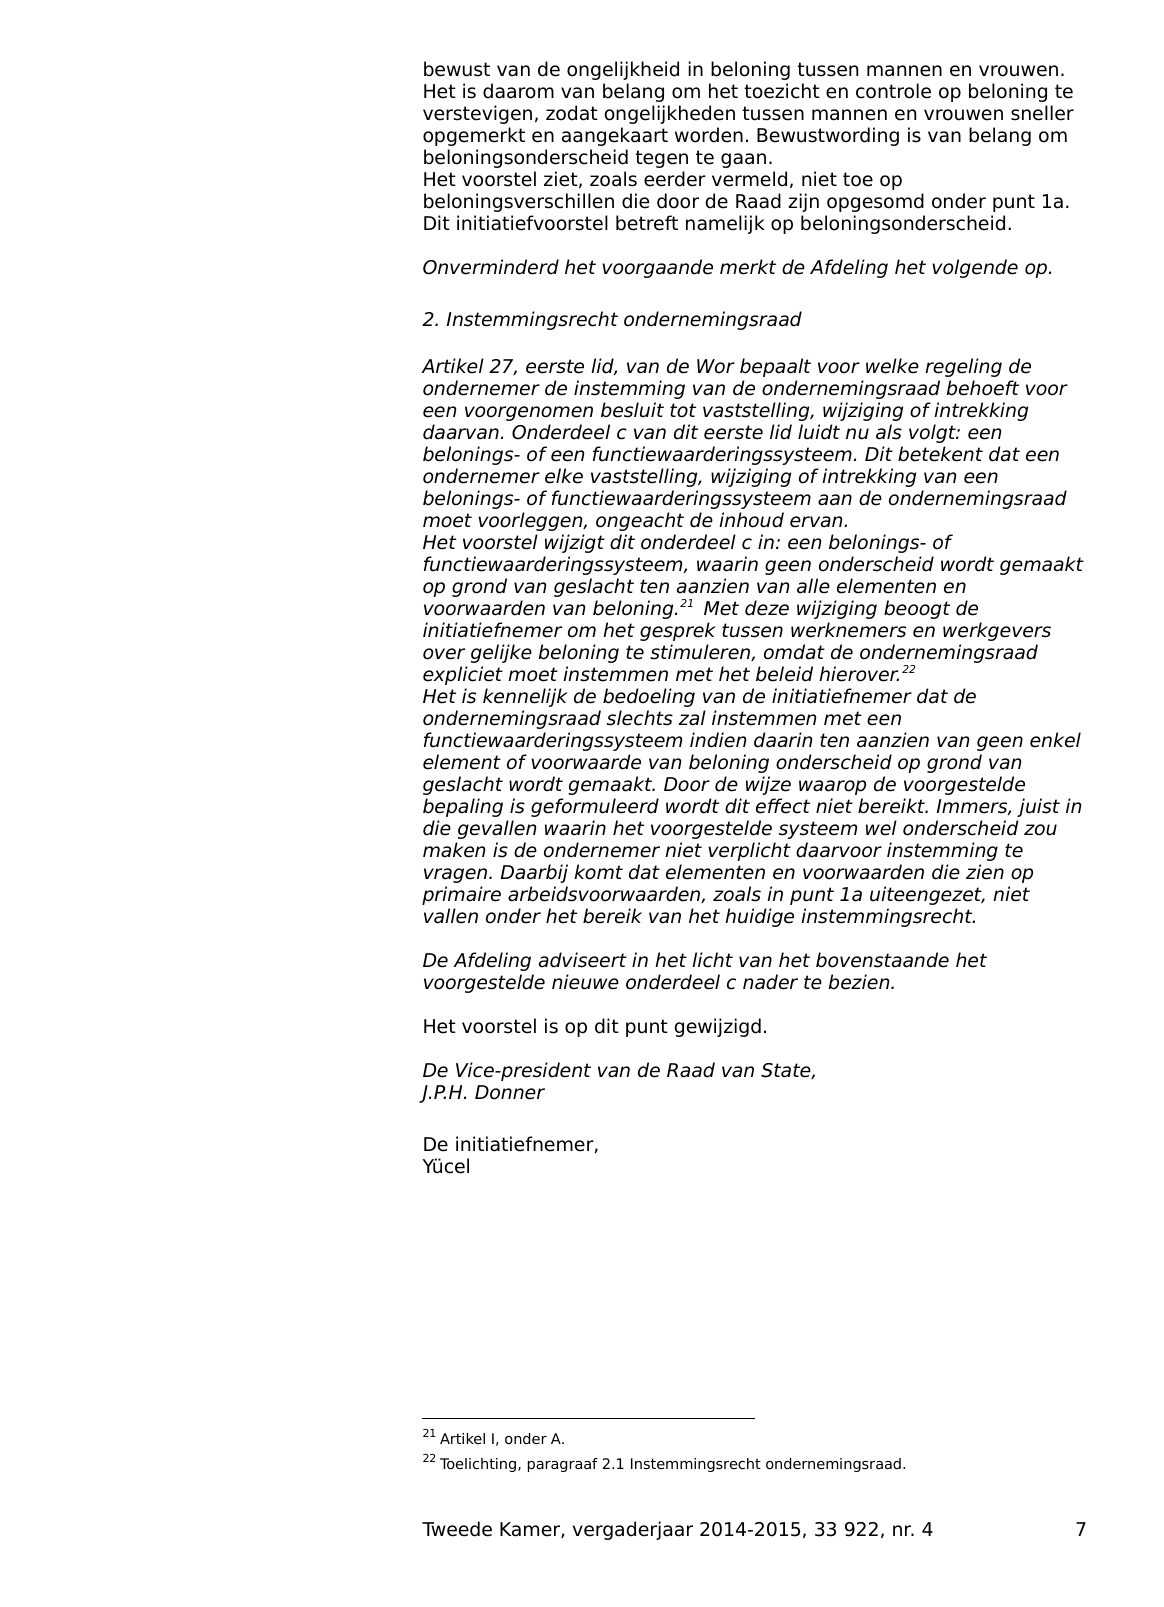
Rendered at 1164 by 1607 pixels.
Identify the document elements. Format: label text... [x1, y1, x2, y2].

text Artikel I, onder A. [422, 1427, 1087, 1449]
text Het voorstel is op dit punt gewijzigd. [422, 1016, 1087, 1038]
text Het voorstel ziet, zoals eerder vermeld, niet toe op beloningsverschillen die door de Raad zijn opgesomd onder punt 1a. Dit initiatiefvoorstel betreft namelijk op beloningsonderscheid. [422, 169, 1087, 235]
text Het voorstel wijzigt dit onderdeel c in: een belonings- of functiewaarderingssysteem, waarin geen onderscheid wordt gemaakt op grond van geslacht ten aanzien van alle elementen en voorwaarden van beloning. Met deze wijziging beoogt de initiatiefnemer om het gesprek tussen werknemers en werkgevers over gelijke beloning te stimuleren, omdat de ondernemingsraad expliciet moet instemmen met het beleid hierover. [422, 532, 1087, 686]
text Onverminderd het voorgaande merkt de Afdeling het volgende op. [422, 257, 1087, 279]
text Artikel 27, eerste lid, van de Wor bepaalt voor welke regeling de ondernemer de instemming van de ondernemingsraad behoeft voor een voorgenomen besluit tot vaststelling, wijziging of intrekking daarvan. Onderdeel c van dit eerste lid luidt nu als volgt: een belonings- of een functiewaarderingssysteem. Dit betekent dat een ondernemer elke vaststelling, wijziging of intrekking van een belonings- of functiewaarderingssysteem aan de ondernemingsraad moet voorleggen, ongeacht de inhoud ervan. [422, 356, 1087, 532]
text De Afdeling adviseert in het licht van het bovenstaande het voorgestelde nieuwe onderdeel c nader te bezien. [422, 950, 1087, 994]
subtitle 2. Instemmingsrecht ondernemingsraad [422, 309, 1087, 331]
text J.P.H. Donner [422, 1082, 1087, 1104]
text Toelichting, paragraaf 2.1 Instemmingsrecht ondernemingsraad. [422, 1452, 1087, 1474]
text De Vice-president van de Raad van State, [422, 1060, 1087, 1082]
text Het is kennelijk de bedoeling van de initiatiefnemer dat de ondernemingsraad slechts zal instemmen met een functiewaarderingssysteem indien daarin ten aanzien van geen enkel element of voorwaarde van beloning onderscheid op grond van geslacht wordt gemaakt. Door de wijze waarop de voorgestelde bepaling is geformuleerd wordt dit effect niet bereikt. Immers, juist in die gevallen waarin het voorgestelde systeem wel onderscheid zou maken is de ondernemer niet verplicht daarvoor instemming te vragen. Daarbij komt dat elementen en voorwaarden die zien op primaire arbeidsvoorwaarden, zoals in punt 1a uiteengezet, niet vallen onder het bereik van het huidige instemmingsrecht. [422, 686, 1087, 927]
text De initiatiefnemer, Yücel [422, 1134, 1087, 1178]
text bewust van de ongelijkheid in beloning tussen mannen en vrouwen. Het is daarom van belang om het toezicht en controle op beloning te verstevigen, zodat ongelijkheden tussen mannen en vrouwen sneller opgemerkt en aangekaart worden. Bewustwording is van belang om beloningsonderscheid tegen te gaan. [422, 59, 1087, 169]
